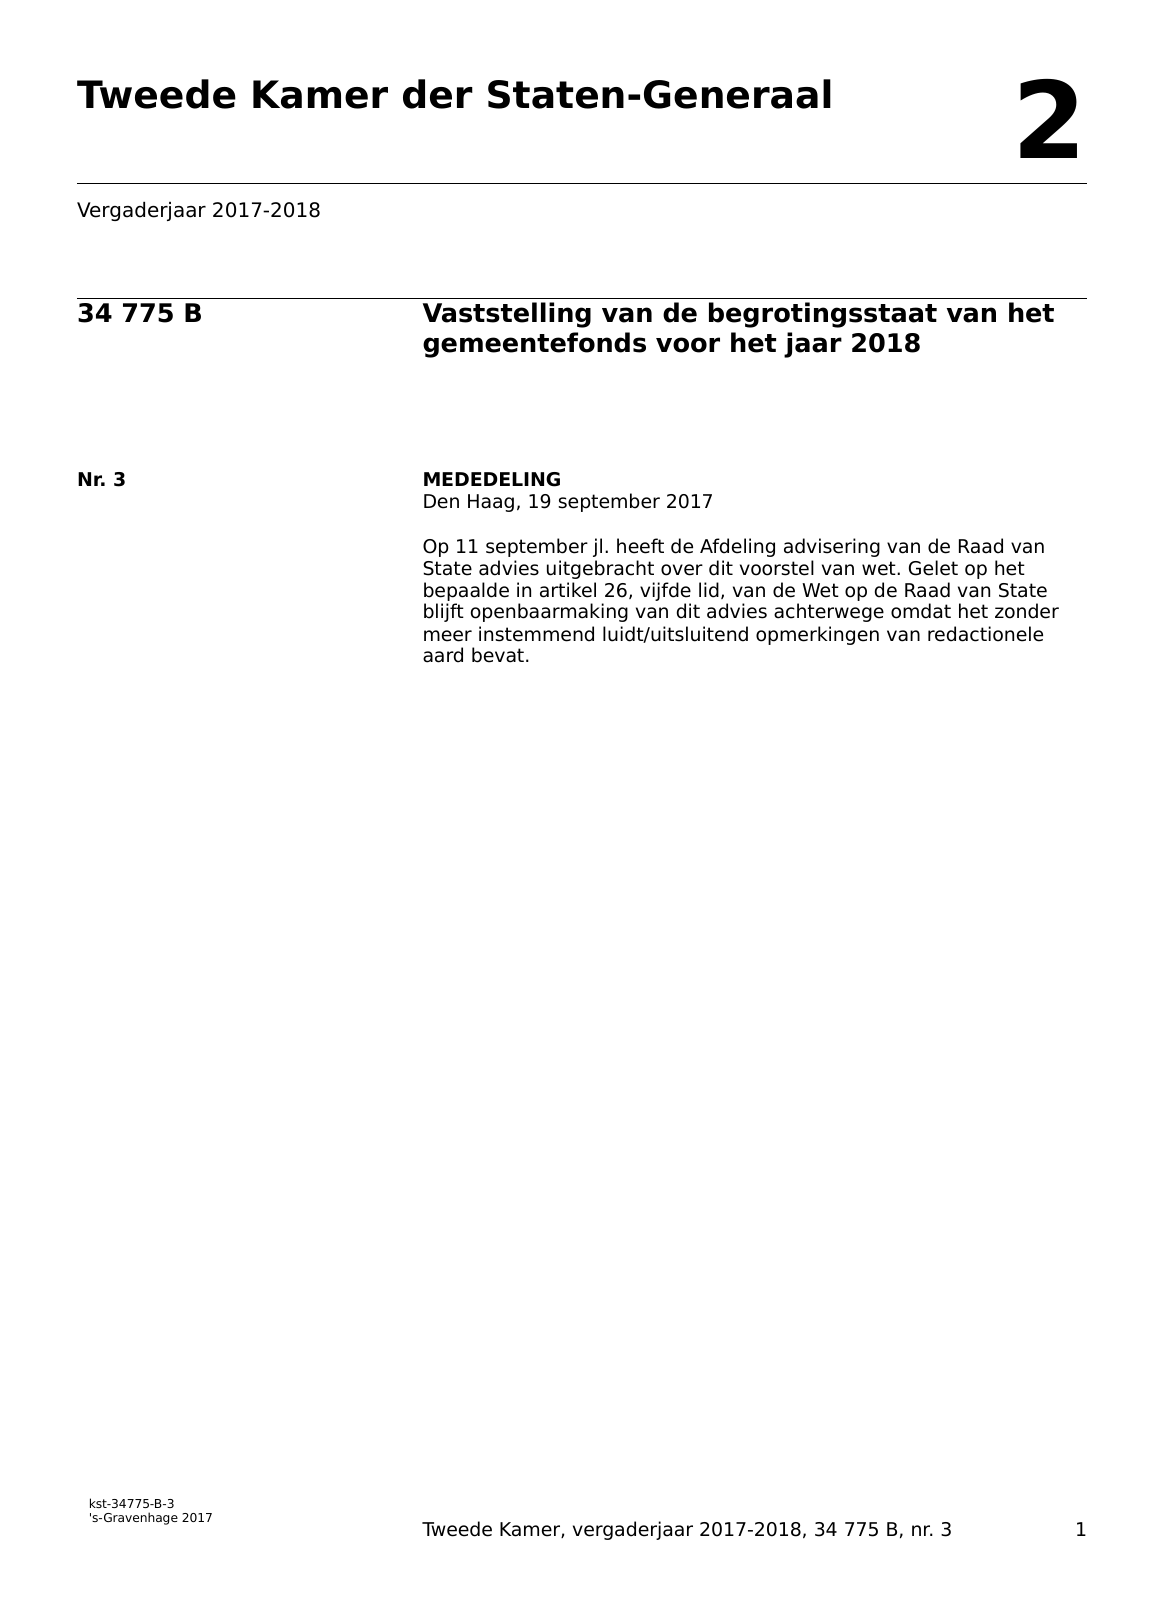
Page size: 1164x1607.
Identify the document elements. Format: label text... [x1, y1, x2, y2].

table_header 2 [886, 59, 1087, 183]
table_cell Vergaderjaar 2017-2018 [77, 184, 1087, 298]
text Den Haag, 19 september 2017 [422, 491, 1087, 513]
text 's-Gravenhage 2017 [88, 1511, 323, 1525]
subtitle 34 775 B Vaststelling van de begrotingsstaat van het gemeentefonds voor het jaar 2018 [77, 299, 1087, 358]
text Op 11 september jl. heeft de Afdeling advisering van de Raad van State advies uitgebracht over dit voorstel van wet. Gelet op het bepaalde in artikel 26, vijfde lid, van de Wet op de Raad van State blijft openbaarmaking van dit advies achterwege omdat het zonder meer instemmend luidt/uitsluitend opmerkingen van redactionele aard bevat. [422, 536, 1087, 667]
subtitle Nr. 3 MEDEDELING [77, 469, 1087, 491]
table_header Tweede Kamer der Staten-Generaal [77, 59, 886, 183]
text kst-34775-B-3 [88, 1497, 323, 1511]
